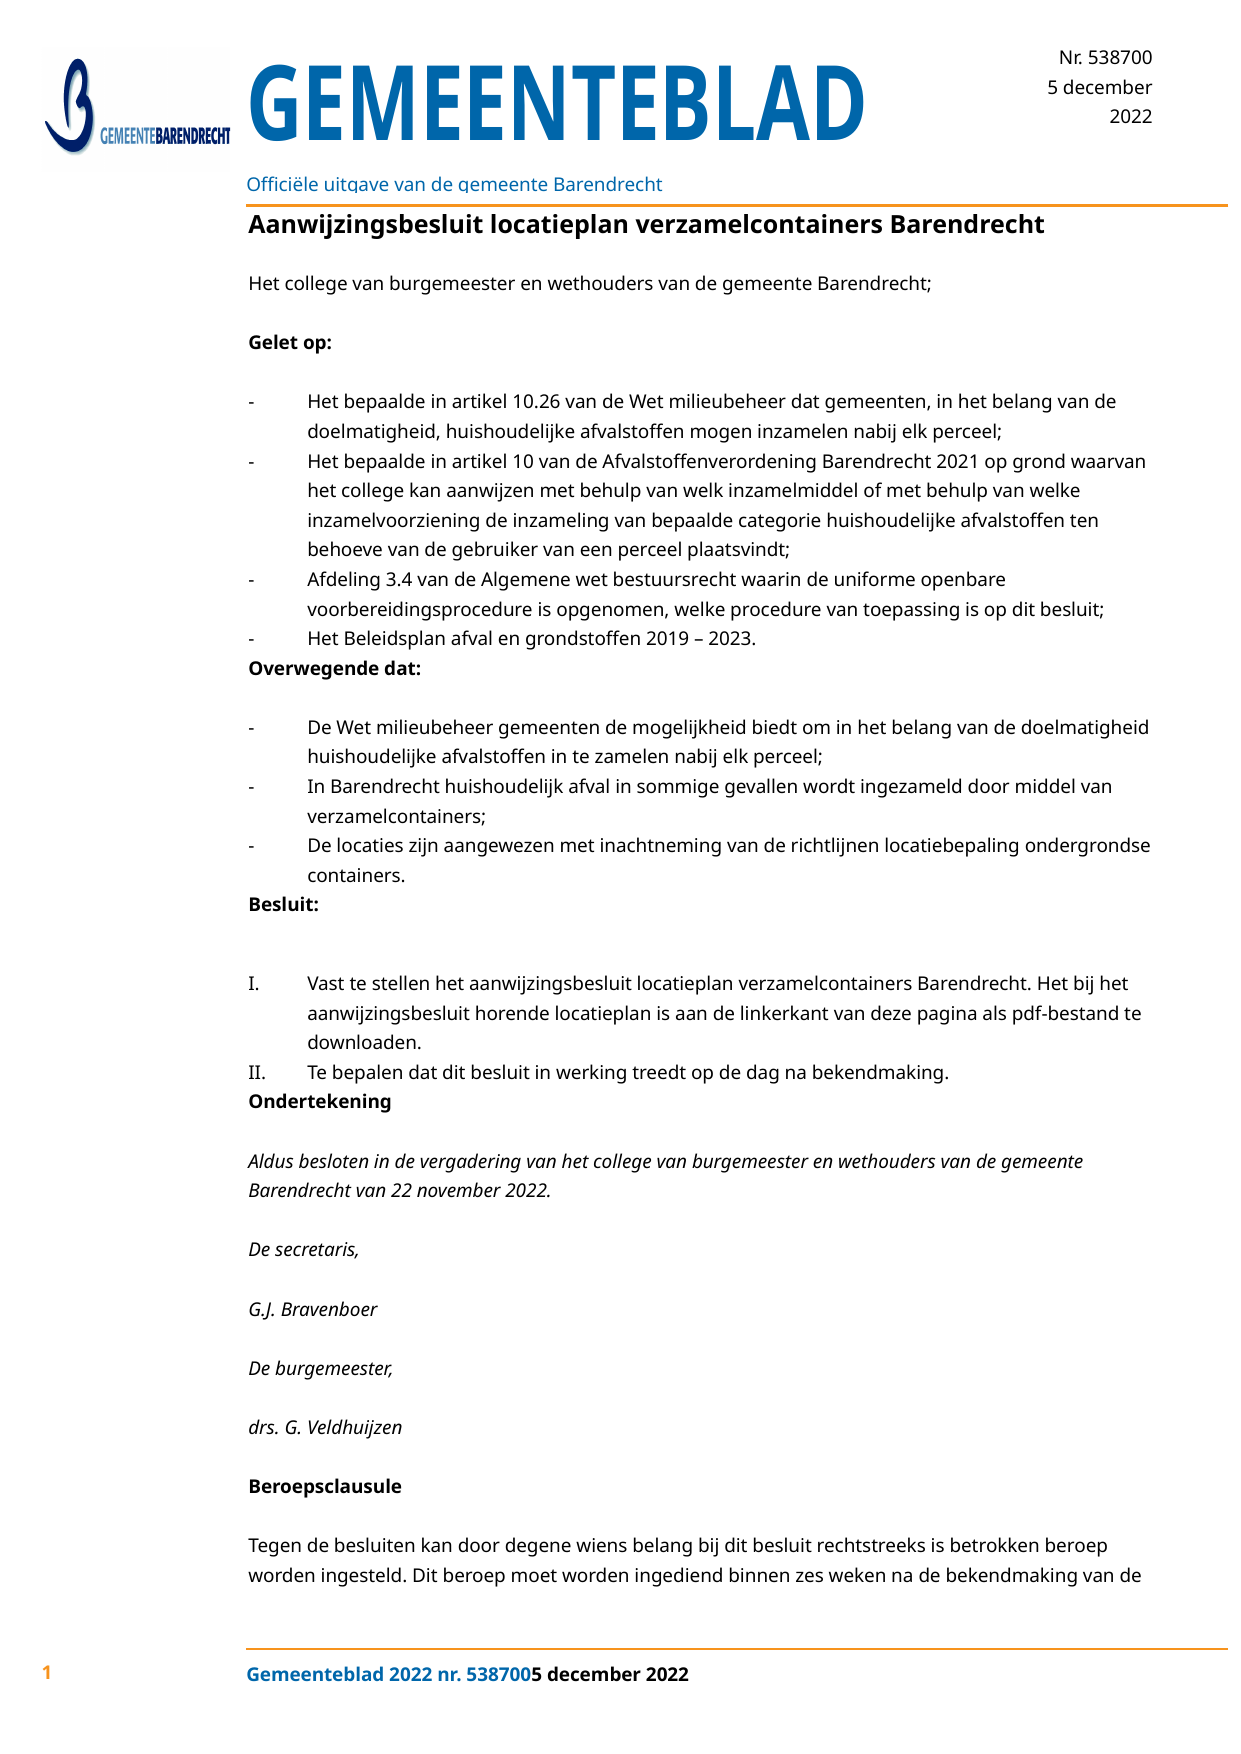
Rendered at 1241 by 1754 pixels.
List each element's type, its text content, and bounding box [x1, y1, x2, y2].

list In Barendrecht huishoudelijk afval in sommige gevallen wordt ingezameld door middel van verzamelcontainers; [248, 773, 1152, 828]
list Afdeling 3.4 van de Algemene wet bestuursrecht waarin de uniforme openbare voorbereidingsprocedure is opgenomen, welke procedure van toepassing is op dit besluit; [248, 566, 1152, 621]
text Beroepsclausule [248, 1473, 1152, 1499]
text Overwegende dat: [248, 655, 1152, 681]
picture [41, 47, 231, 172]
list De locaties zijn aangewezen met inachtneming van de richtlijnen locatiebepaling ondergrondse containers. [248, 832, 1152, 888]
text Ondertekening [248, 1089, 1152, 1114]
text Gelet op: [248, 329, 1152, 355]
list Vast te stellen het aanwijzingsbesluit locatieplan verzamelcontainers Barendrecht. Het bij het aanwijzingsbesluit horende locatieplan is aan de linkerkant van deze pagina als pdf-bestand te downloaden. [248, 970, 1152, 1055]
list Het Beleidsplan afval en grondstoffen 2019 – 2023. [248, 625, 1152, 651]
list De Wet milieubeheer gemeenten de mogelijkheid biedt om in het belang van de doelmatigheid huishoudelijke afvalstoffen in te zamelen nabij elk perceel; [248, 714, 1152, 769]
text Besluit: [248, 892, 1152, 917]
list Het bepaalde in artikel 10.26 van de Wet milieubeheer dat gemeenten, in het belang van de doelmatigheid, huishoudelijke afvalstoffen mogen inzamelen nabij elk perceel; [248, 389, 1152, 444]
text G.J. Bravenboer [248, 1296, 1152, 1322]
list Het bepaalde in artikel 10 van de Afvalstoffenverordening Barendrecht 2021 op grond waarvan het college kan aanwijzen met behulp van welk inzamelmiddel of met behulp van welke inzamelvoorziening de inzameling van bepaalde categorie huishoudelijke afvalstoffen ten behoeve van de gebruiker van een perceel plaatsvindt; [248, 448, 1152, 562]
text drs. G. Veldhuijzen [248, 1414, 1152, 1440]
text Aanwijzingsbesluit locatieplan verzamelcontainers Barendrecht [248, 207, 1152, 241]
list Te bepalen dat dit besluit in werking treedt op de dag na bekendmaking. [248, 1059, 1152, 1085]
text Het college van burgemeester en wethouders van de gemeente Barendrecht; [248, 270, 1152, 296]
text De burgemeester, [248, 1355, 1152, 1381]
text De secretaris, [248, 1237, 1152, 1262]
text Tegen de besluiten kan door degene wiens belang bij dit besluit rechtstreeks is betrokken beroep worden ingesteld. Dit beroep moet worden ingediend binnen zes weken na de bekendmaking van de [248, 1532, 1152, 1588]
text Aldus besloten in de vergadering van het college van burgemeester en wethouders van de gemeente Barendrecht van 22 november 2022. [248, 1148, 1152, 1203]
